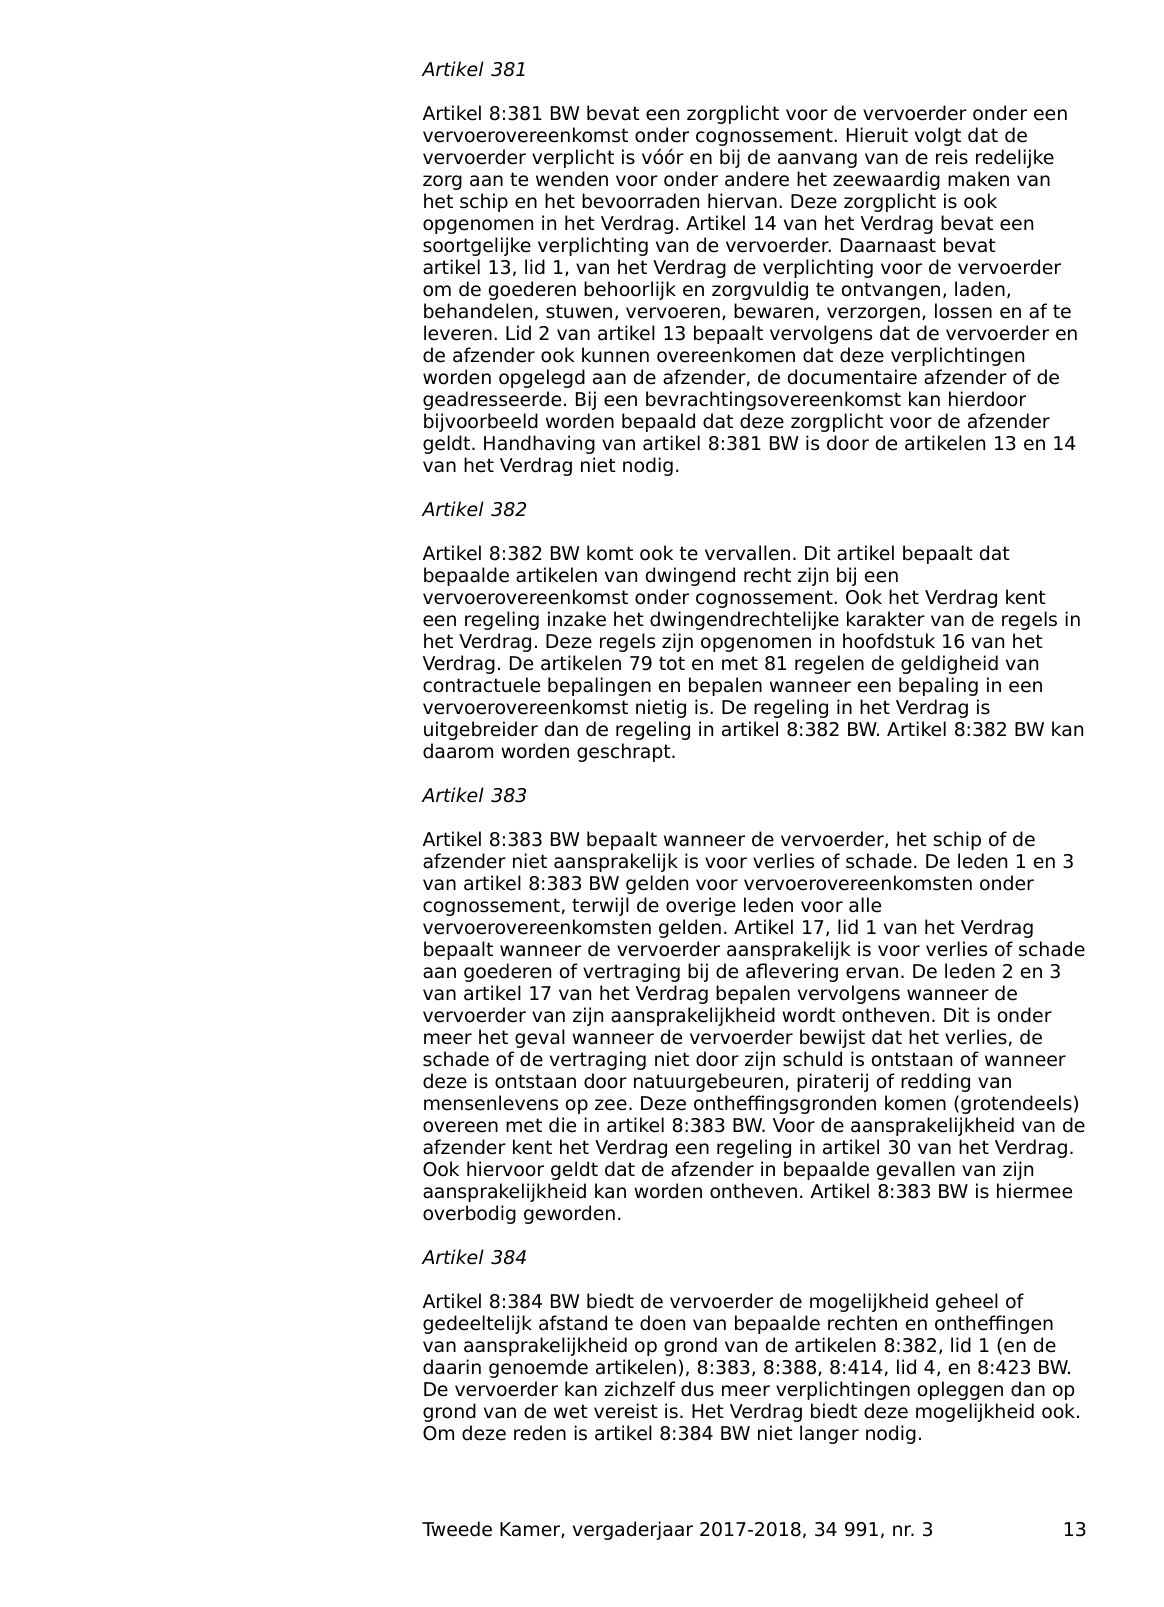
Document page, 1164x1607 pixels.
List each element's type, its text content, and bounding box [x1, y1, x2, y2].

subtitle Artikel 383 [422, 785, 1087, 807]
text Artikel 8:384 BW biedt de vervoerder de mogelijkheid geheel of gedeeltelijk afstand te doen van bepaalde rechten en ontheffingen van aansprakelijkheid op grond van de artikelen 8:382, lid 1 (en de daarin genoemde artikelen), 8:383, 8:388, 8:414, lid 4, en 8:423 BW. De vervoerder kan zichzelf dus meer verplichtingen opleggen dan op grond van de wet vereist is. Het Verdrag biedt deze mogelijkheid ook. Om deze reden is artikel 8:384 BW niet langer nodig. [422, 1291, 1087, 1445]
text Artikel 8:383 BW bepaalt wanneer de vervoerder, het schip of de afzender niet aansprakelijk is voor verlies of schade. De leden 1 en 3 van artikel 8:383 BW gelden voor vervoerovereenkomsten onder cognossement, terwijl de overige leden voor alle vervoerovereenkomsten gelden. Artikel 17, lid 1 van het Verdrag bepaalt wanneer de vervoerder aansprakelijk is voor verlies of schade aan goederen of vertraging bij de aflevering ervan. De leden 2 en 3 van artikel 17 van het Verdrag bepalen vervolgens wanneer de vervoerder van zijn aansprakelijkheid wordt ontheven. Dit is onder meer het geval wanneer de vervoerder bewijst dat het verlies, de schade of de vertraging niet door zijn schuld is ontstaan of wanneer deze is ontstaan door natuurgebeuren, piraterij of redding van mensenlevens op zee. Deze ontheffingsgronden komen (grotendeels) overeen met die in artikel 8:383 BW. Voor de aansprakelijkheid van de afzender kent het Verdrag een regeling in artikel 30 van het Verdrag. Ook hiervoor geldt dat de afzender in bepaalde gevallen van zijn aansprakelijkheid kan worden ontheven. Artikel 8:383 BW is hiermee overbodig geworden. [422, 829, 1087, 1225]
subtitle Artikel 382 [422, 499, 1087, 521]
text Artikel 8:382 BW komt ook te vervallen. Dit artikel bepaalt dat bepaalde artikelen van dwingend recht zijn bij een vervoerovereenkomst onder cognossement. Ook het Verdrag kent een regeling inzake het dwingendrechtelijke karakter van de regels in het Verdrag. Deze regels zijn opgenomen in hoofdstuk 16 van het Verdrag. De artikelen 79 tot en met 81 regelen de geldigheid van contractuele bepalingen en bepalen wanneer een bepaling in een vervoerovereenkomst nietig is. De regeling in het Verdrag is uitgebreider dan de regeling in artikel 8:382 BW. Artikel 8:382 BW kan daarom worden geschrapt. [422, 543, 1087, 763]
subtitle Artikel 381 [422, 59, 1087, 81]
subtitle Artikel 384 [422, 1247, 1087, 1269]
text Artikel 8:381 BW bevat een zorgplicht voor de vervoerder onder een vervoerovereenkomst onder cognossement. Hieruit volgt dat de vervoerder verplicht is vóór en bij de aanvang van de reis redelijke zorg aan te wenden voor onder andere het zeewaardig maken van het schip en het bevoorraden hiervan. Deze zorgplicht is ook opgenomen in het Verdrag. Artikel 14 van het Verdrag bevat een soortgelijke verplichting van de vervoerder. Daarnaast bevat artikel 13, lid 1, van het Verdrag de verplichting voor de vervoerder om de goederen behoorlijk en zorgvuldig te ontvangen, laden, behandelen, stuwen, vervoeren, bewaren, verzorgen, lossen en af te leveren. Lid 2 van artikel 13 bepaalt vervolgens dat de vervoerder en de afzender ook kunnen overeenkomen dat deze verplichtingen worden opgelegd aan de afzender, de documentaire afzender of de geadresseerde. Bij een bevrachtingsovereenkomst kan hierdoor bijvoorbeeld worden bepaald dat deze zorgplicht voor de afzender geldt. Handhaving van artikel 8:381 BW is door de artikelen 13 en 14 van het Verdrag niet nodig. [422, 103, 1087, 477]
